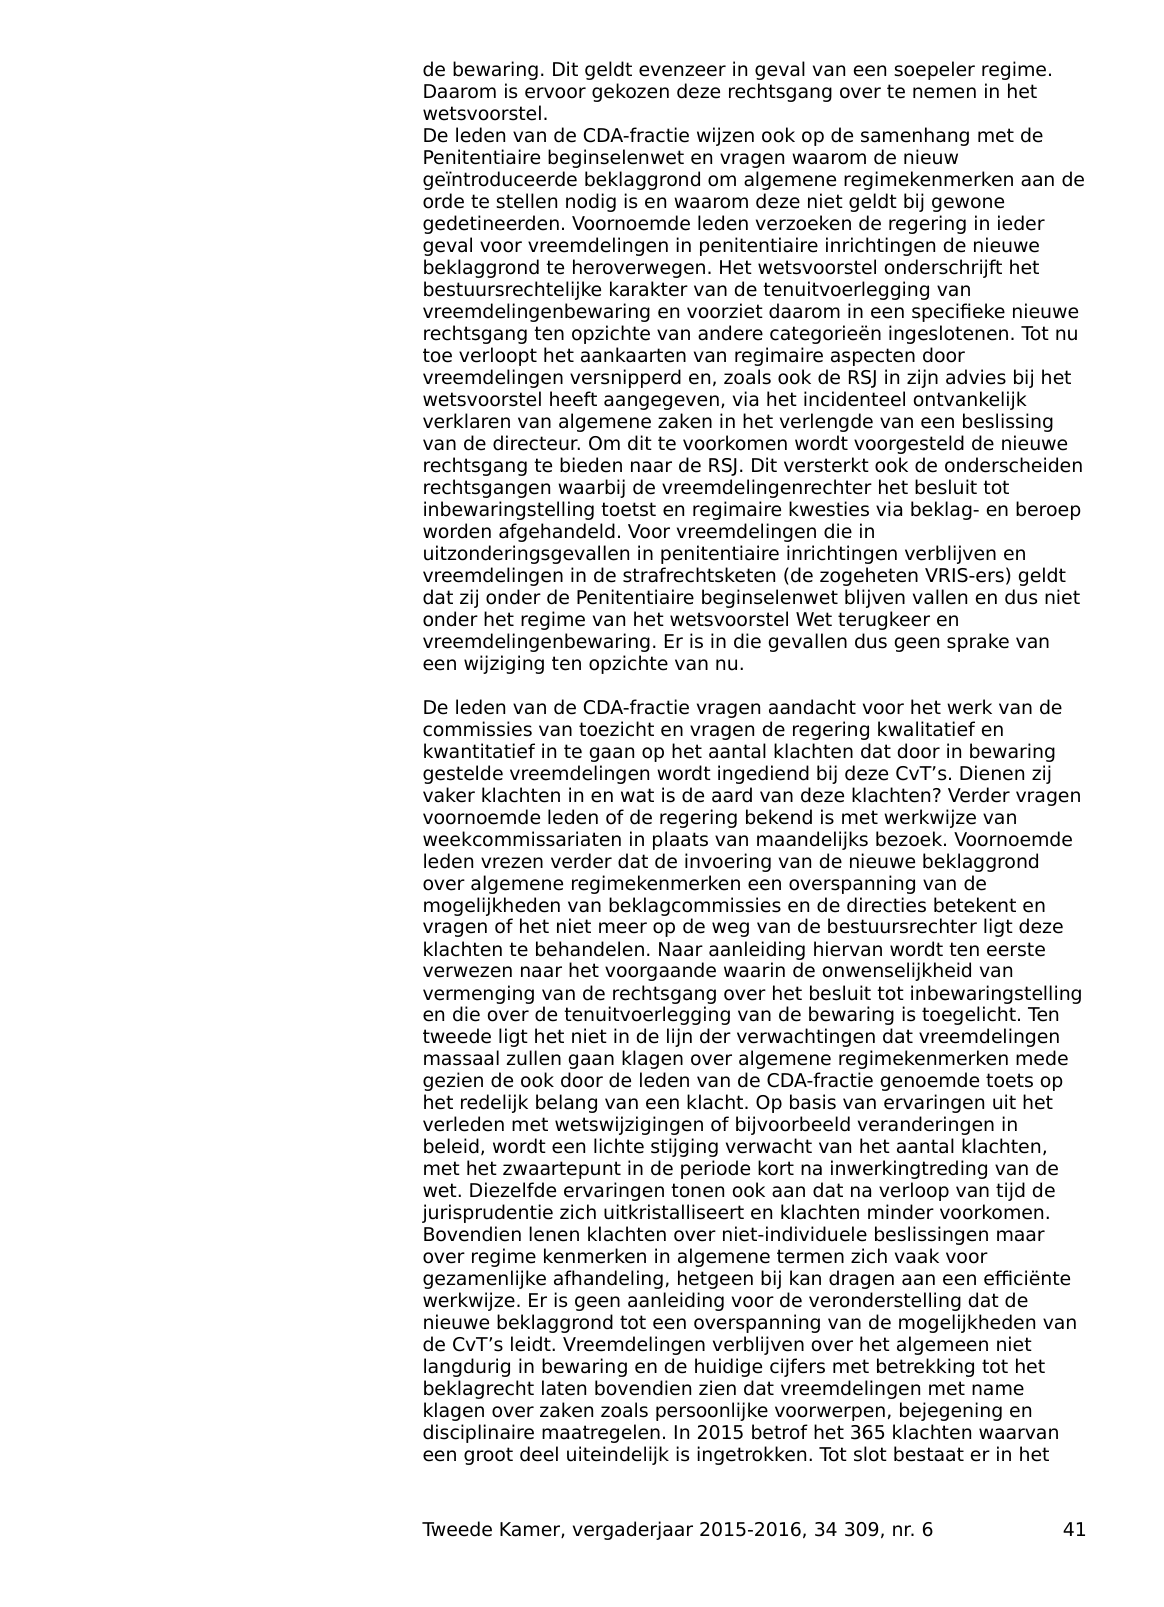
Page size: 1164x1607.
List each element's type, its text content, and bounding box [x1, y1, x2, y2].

text De leden van de CDA-fractie wijzen ook op de samenhang met de Penitentiaire beginselenwet en vragen waarom de nieuw geïntroduceerde beklaggrond om algemene regimekenmerken aan de orde te stellen nodig is en waarom deze niet geldt bij gewone gedetineerden. Voornoemde leden verzoeken de regering in ieder geval voor vreemdelingen in penitentiaire inrichtingen de nieuwe beklaggrond te heroverwegen. Het wetsvoorstel onderschrijft het bestuursrechtelijke karakter van de tenuitvoerlegging van vreemdelingenbewaring en voorziet daarom in een specifieke nieuwe rechtsgang ten opzichte van andere categorieën ingeslotenen. Tot nu toe verloopt het aankaarten van regimaire aspecten door vreemdelingen versnipperd en, zoals ook de RSJ in zijn advies bij het wetsvoorstel heeft aangegeven, via het incidenteel ontvankelijk verklaren van algemene zaken in het verlengde van een beslissing van de directeur. Om dit te voorkomen wordt voorgesteld de nieuwe rechtsgang te bieden naar de RSJ. Dit versterkt ook de onderscheiden rechtsgangen waarbij de vreemdelingenrechter het besluit tot inbewaringstelling toetst en regimaire kwesties via beklag- en beroep worden afgehandeld. Voor vreemdelingen die in uitzonderingsgevallen in penitentiaire inrichtingen verblijven en vreemdelingen in de strafrechtsketen (de zogeheten VRIS-ers) geldt dat zij onder de Penitentiaire beginselenwet blijven vallen en dus niet onder het regime van het wetsvoorstel Wet terugkeer en vreemdelingenbewaring. Er is in die gevallen dus geen sprake van een wijziging ten opzichte van nu. [422, 125, 1087, 674]
text de bewaring. Dit geldt evenzeer in geval van een soepeler regime. Daarom is ervoor gekozen deze rechtsgang over te nemen in het wetsvoorstel. [422, 59, 1087, 125]
text De leden van de CDA-fractie vragen aandacht voor het werk van de commissies van toezicht en vragen de regering kwalitatief en kwantitatief in te gaan op het aantal klachten dat door in bewaring gestelde vreemdelingen wordt ingediend bij deze CvT’s. Dienen zij vaker klachten in en wat is de aard van deze klachten? Verder vragen voornoemde leden of de regering bekend is met werkwijze van weekcommissariaten in plaats van maandelijks bezoek. Voornoemde leden vrezen verder dat de invoering van de nieuwe beklaggrond over algemene regimekenmerken een overspanning van de mogelijkheden van beklagcommissies en de directies betekent en vragen of het niet meer op de weg van de bestuursrechter ligt deze klachten te behandelen. Naar aanleiding hiervan wordt ten eerste verwezen naar het voorgaande waarin de onwenselijkheid van vermenging van de rechtsgang over het besluit tot inbewaringstelling en die over de tenuitvoerlegging van de bewaring is toegelicht. Ten tweede ligt het niet in de lijn der verwachtingen dat vreemdelingen massaal zullen gaan klagen over algemene regimekenmerken mede gezien de ook door de leden van de CDA-fractie genoemde toets op het redelijk belang van een klacht. Op basis van ervaringen uit het verleden met wetswijzigingen of bijvoorbeeld veranderingen in beleid, wordt een lichte stijging verwacht van het aantal klachten, met het zwaartepunt in de periode kort na inwerkingtreding van de wet. Diezelfde ervaringen tonen ook aan dat na verloop van tijd de jurisprudentie zich uitkristalliseert en klachten minder voorkomen. Bovendien lenen klachten over niet-individuele beslissingen maar over regime kenmerken in algemene termen zich vaak voor gezamenlijke afhandeling, hetgeen bij kan dragen aan een efficiënte werkwijze. Er is geen aanleiding voor de veronderstelling dat de nieuwe beklaggrond tot een overspanning van de mogelijkheden van de CvT’s leidt. Vreemdelingen verblijven over het algemeen niet langdurig in bewaring en de huidige cijfers met betrekking tot het beklagrecht laten bovendien zien dat vreemdelingen met name klagen over zaken zoals persoonlijke voorwerpen, bejegening en disciplinaire maatregelen. In 2015 betrof het 365 klachten waarvan een groot deel uiteindelijk is ingetrokken. Tot slot bestaat er in het [422, 697, 1087, 1466]
